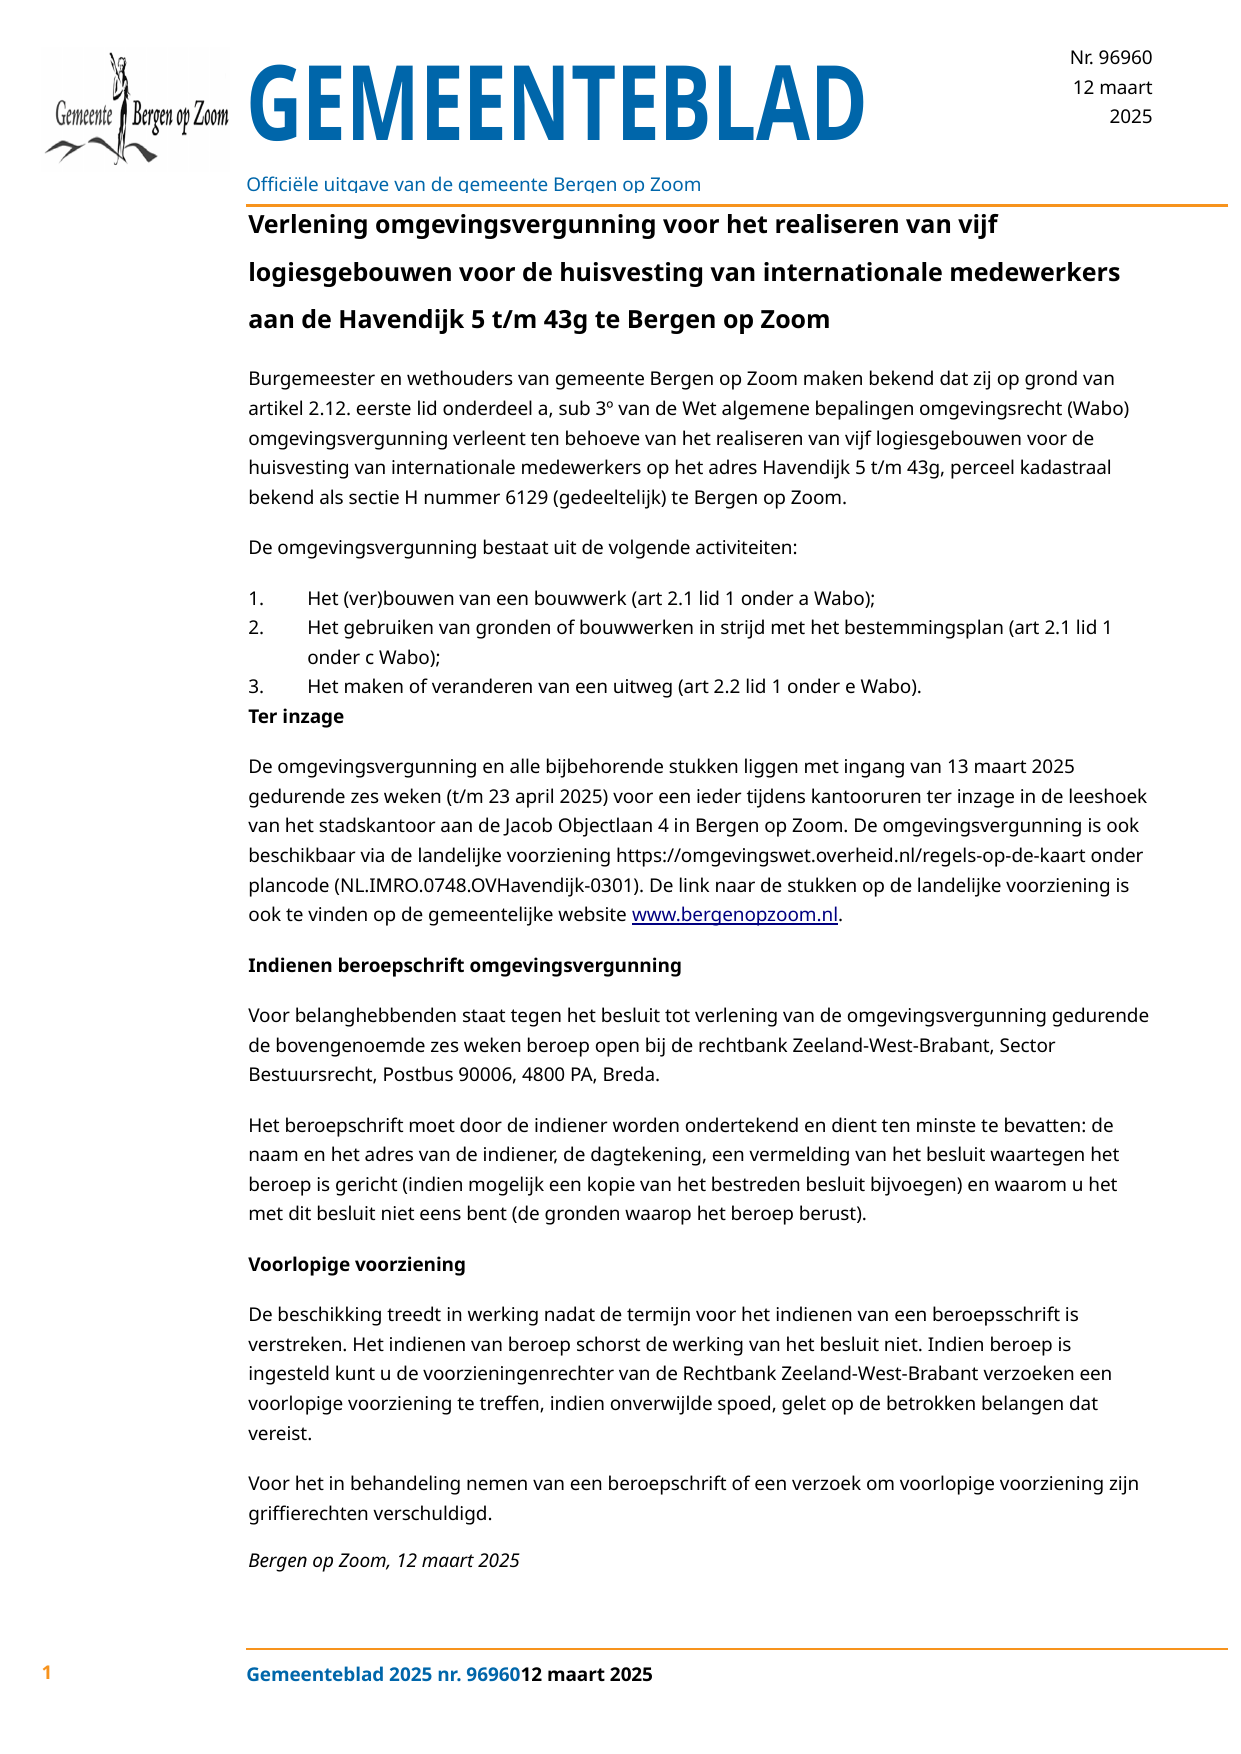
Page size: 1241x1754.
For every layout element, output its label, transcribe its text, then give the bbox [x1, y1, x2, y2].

text Bergen op Zoom, 12 maart 2025 [248, 1547, 1152, 1573]
picture [41, 47, 231, 172]
text Indienen beroepschrift omgevingsvergunning [248, 952, 1152, 977]
list Het (ver)bouwen van een bouwwerk (art 2.1 lid 1 onder a Wabo); [248, 585, 1152, 610]
list Het gebruiken van gronden of bouwwerken in strijd met het bestemmingsplan (art 2.1 lid 1 onder c Wabo); [248, 614, 1152, 669]
text Voor belanghebbenden staat tegen het besluit tot verlening van de omgevingsvergunning gedurende de bovengenoemde zes weken beroep open bij de rechtbank Zeeland-West-Brabant, Sector Bestuursrecht, Postbus 90006, 4800 PA, Breda. [248, 1002, 1152, 1087]
text Het beroepschrift moet door de indiener worden ondertekend en dient ten minste te bevatten: de naam en het adres van de indiener, de dagtekening, een vermelding van het besluit waartegen het beroep is gericht (indien mogelijk een kopie van het bestreden besluit bijvoegen) en waarom u het met dit besluit niet eens bent (de gronden waarop het beroep berust). [248, 1112, 1152, 1226]
text Ter inzage [248, 703, 1152, 729]
text Burgemeester en wethouders van gemeente Bergen op Zoom maken bekend dat zij op grond van artikel 2.12. eerste lid onderdeel a, sub 3º van de Wet algemene bepalingen omgevingsrecht (Wabo) omgevingsvergunning verleent ten behoeve van het realiseren van vijf logiesgebouwen voor de huisvesting van internationale medewerkers op het adres Havendijk 5 t/m 43g, perceel kadastraal bekend als sectie H nummer 6129 (gedeeltelijk) te Bergen op Zoom. [248, 366, 1152, 509]
text Voor het in behandeling nemen van een beroepschrift of een verzoek om voorlopige voorziening zijn griffierechten verschuldigd. [248, 1470, 1152, 1525]
text Verlening omgevingsvergunning voor het realiseren van vijf logiesgebouwen voor de huisvesting van internationale medewerkers aan de Havendijk 5 t/m 43g te Bergen op Zoom [248, 207, 1152, 336]
text Voorlopige voorziening [248, 1251, 1152, 1277]
text De omgevingsvergunning en alle bijbehorende stukken liggen met ingang van 13 maart 2025 gedurende zes weken (t/m 23 april 2025) voor een ieder tijdens kantooruren ter inzage in de leeshoek van het stadskantoor aan de Jacob Objectlaan 4 in Bergen op Zoom. De omgevingsvergunning is ook beschikbaar via de landelijke voorziening https://omgevingswet.overheid.nl/regels-op-de-kaart onder plancode (NL.IMRO.0748.OVHavendijk-0301). De link naar de stukken op de landelijke voorziening is ook te vinden op de gemeentelijke website www.bergenopzoom.nl. [248, 753, 1152, 927]
list Het maken of veranderen van een uitweg (art 2.2 lid 1 onder e Wabo). [248, 673, 1152, 699]
text De beschikking treedt in werking nadat de termijn voor het indienen van een beroepsschrift is verstreken. Het indienen van beroep schorst de werking van het besluit niet. Indien beroep is ingesteld kunt u de voorzieningenrechter van de Rechtbank Zeeland-West-Brabant verzoeken een voorlopige voorziening te treffen, indien onverwijlde spoed, gelet op de betrokken belangen dat vereist. [248, 1301, 1152, 1445]
text De omgevingsvergunning bestaat uit de volgende activiteiten: [248, 534, 1152, 560]
